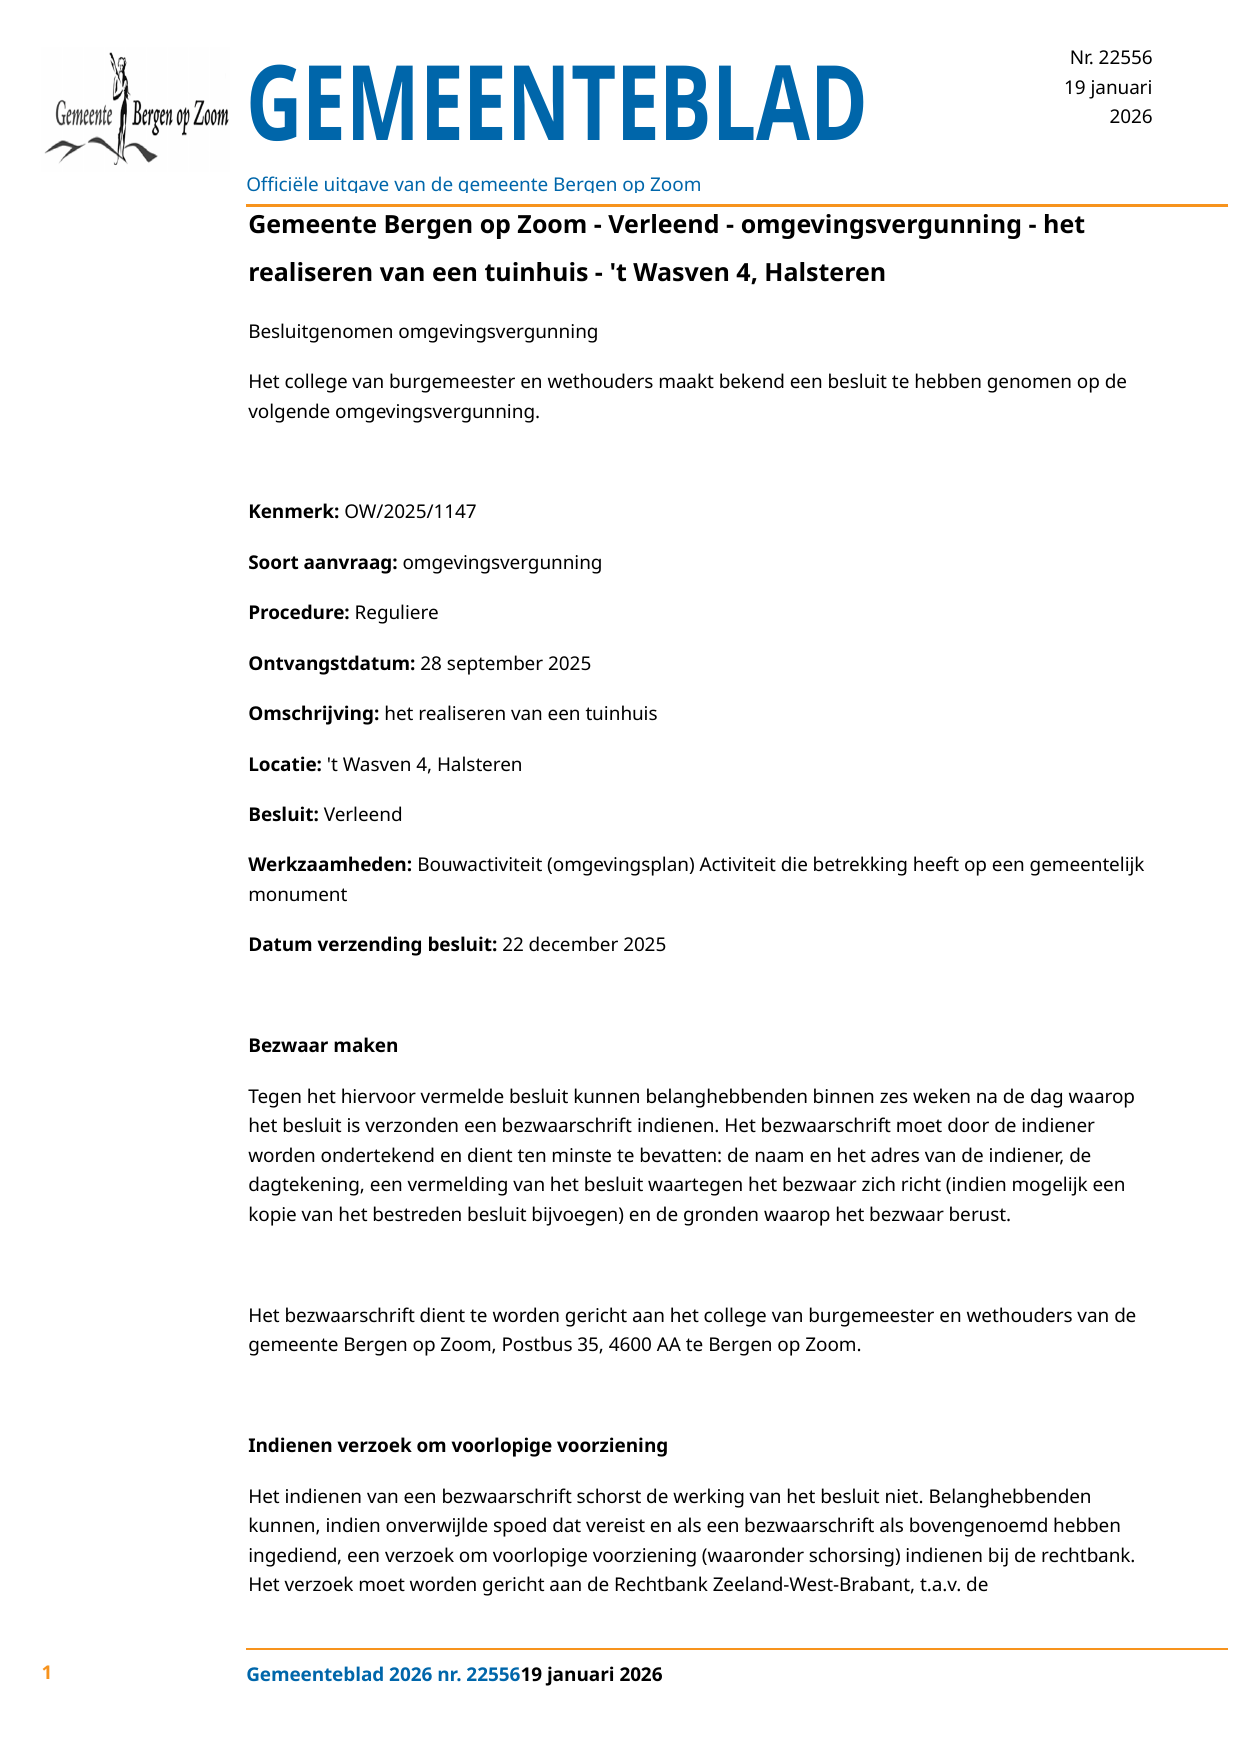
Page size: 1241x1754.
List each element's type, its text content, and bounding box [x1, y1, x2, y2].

text Besluitgenomen omgevingsvergunning [248, 318, 1152, 344]
text Gemeente Bergen op Zoom - Verleend - omgevingsvergunning - het realiseren van een tuinhuis - 't Wasven 4, Halsteren [248, 207, 1152, 288]
picture [41, 47, 231, 172]
text Kenmerk: OW/2025/1147 [248, 499, 1152, 524]
text Indienen verzoek om voorlopige voorziening [248, 1432, 1152, 1458]
text Soort aanvraag: omgevingsvergunning [248, 549, 1152, 575]
text Ontvangstdatum: 28 september 2025 [248, 650, 1152, 676]
text Omschrijving: het realiseren van een tuinhuis [248, 700, 1152, 726]
text Datum verzending besluit: 22 december 2025 [248, 932, 1152, 957]
text Locatie: 't Wasven 4, Halsteren [248, 751, 1152, 777]
text Het indienen van een bezwaarschrift schorst de werking van het besluit niet. Belanghebbenden kunnen, indien onverwijlde spoed dat vereist en als een bezwaarschrift als bovengenoemd hebben ingediend, een verzoek om voorlopige voorziening (waaronder schorsing) indienen bij de rechtbank. Het verzoek moet worden gericht aan de Rechtbank Zeeland-West-Brabant, t.a.v. de [248, 1483, 1152, 1597]
text Procedure: Reguliere [248, 599, 1152, 625]
text Besluit: Verleend [248, 801, 1152, 827]
text Tegen het hiervoor vermelde besluit kunnen belanghebbenden binnen zes weken na de dag waarop het besluit is verzonden een bezwaarschrift indienen. Het bezwaarschrift moet door de indiener worden ondertekend en dient ten minste te bevatten: de naam en het adres van de indiener, de dagtekening, een vermelding van het besluit waartegen het bezwaar zich richt (indien mogelijk een kopie van het bestreden besluit bijvoegen) en de gronden waarop het bezwaar berust. [248, 1083, 1152, 1227]
text Werkzaamheden: Bouwactiviteit (omgevingsplan) Activiteit die betrekking heeft op een gemeentelijk monument [248, 852, 1152, 907]
text Het college van burgemeester en wethouders maakt bekend een besluit te hebben genomen op de volgende omgevingsvergunning. [248, 368, 1152, 424]
text Het bezwaarschrift dient te worden gericht aan het college van burgemeester en wethouders van de gemeente Bergen op Zoom, Postbus 35, 4600 AA te Bergen op Zoom. [248, 1302, 1152, 1357]
text Bezwaar maken [248, 1032, 1152, 1058]
